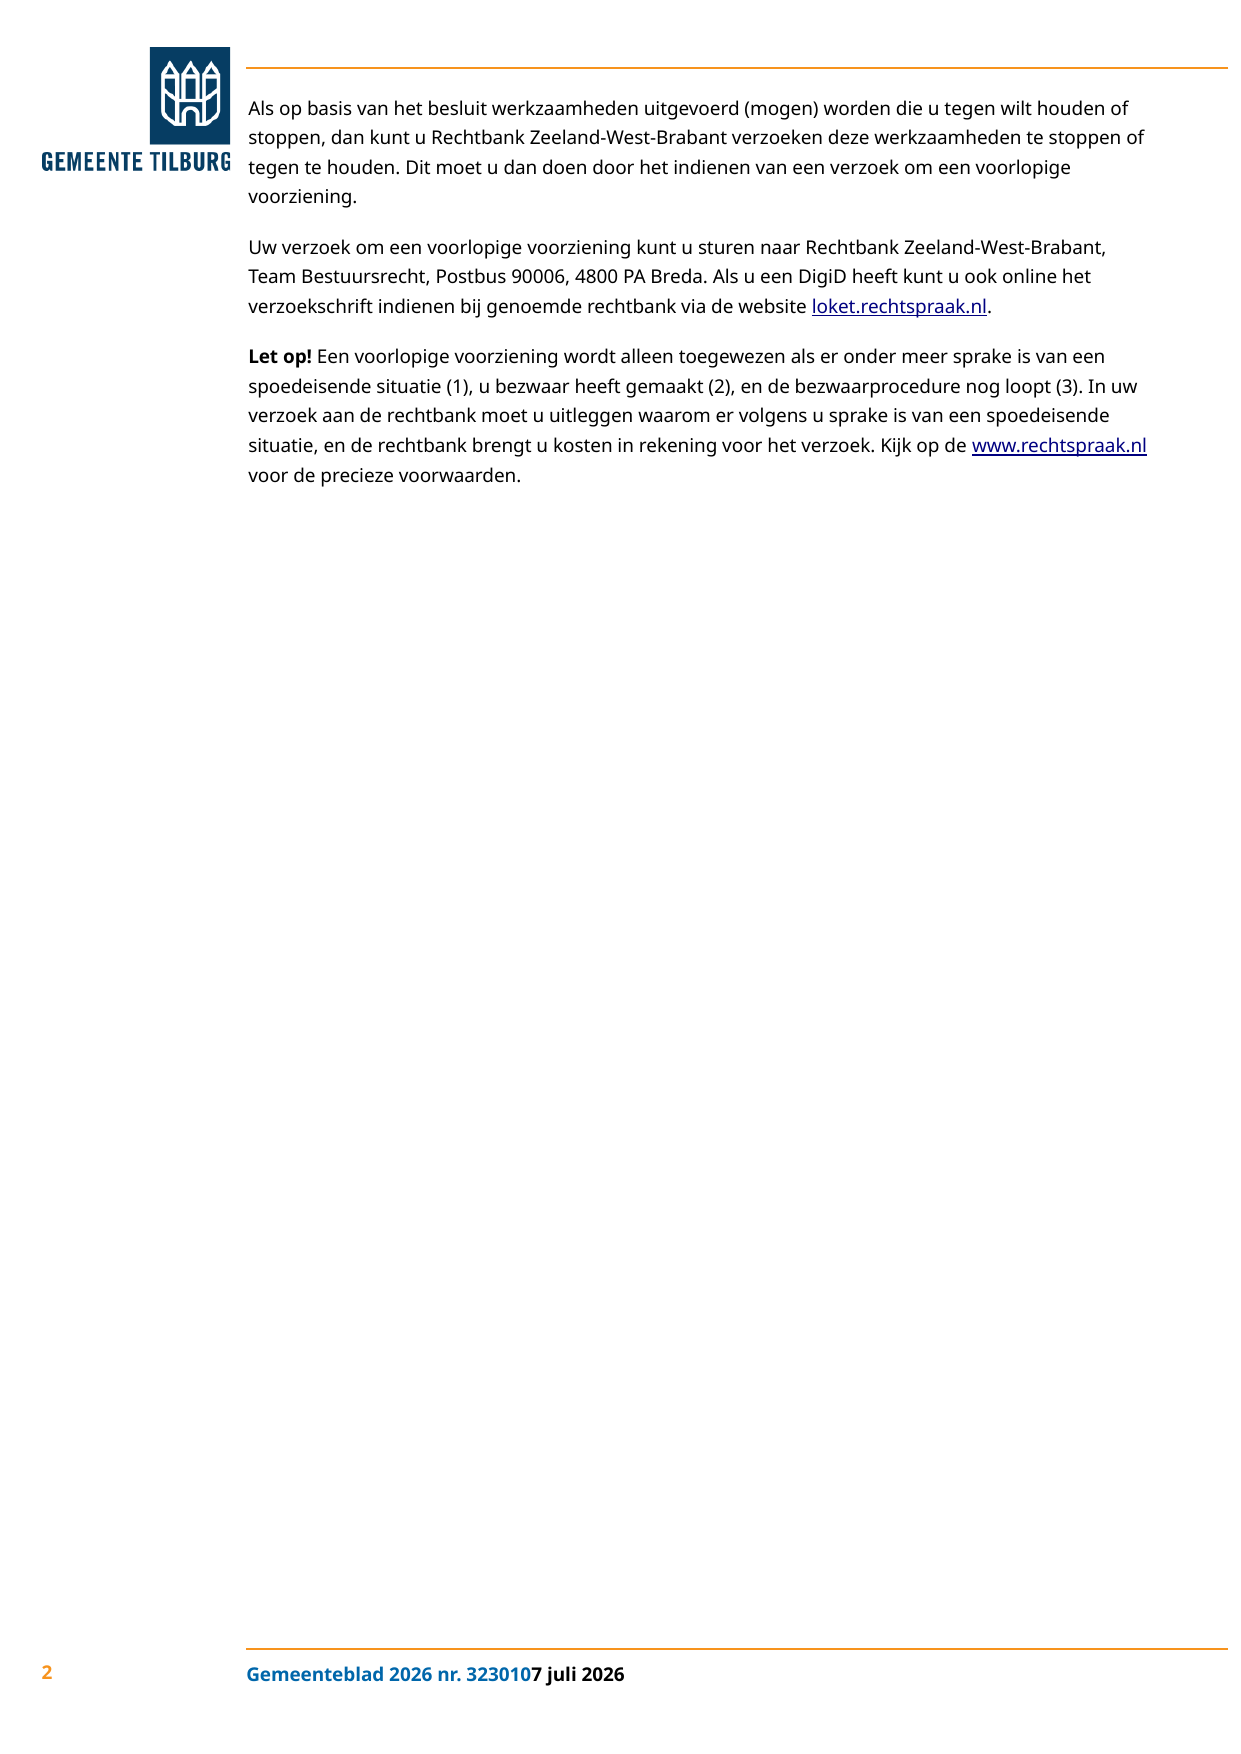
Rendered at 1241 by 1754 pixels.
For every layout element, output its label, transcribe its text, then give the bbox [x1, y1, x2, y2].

text Als op basis van het besluit werkzaamheden uitgevoerd (mogen) worden die u tegen wilt houden of stoppen, dan kunt u Rechtbank Zeeland-West-Brabant verzoeken deze werkzaamheden te stoppen of tegen te houden. Dit moet u dan doen door het indienen van een verzoek om een voorlopige voorziening. [248, 95, 1152, 209]
text Uw verzoek om een voorlopige voorziening kunt u sturen naar Rechtbank Zeeland-West-Brabant, Team Bestuursrecht, Postbus 90006, 4800 PA Breda. Als u een DigiD heeft kunt u ook online het verzoekschrift indienen bij genoemde rechtbank via de website loket.rechtspraak.nl. [248, 234, 1152, 319]
text Let op! Een voorlopige voorziening wordt alleen toegewezen als er onder meer sprake is van een spoedeisende situatie (1), u bezwaar heeft gemaakt (2), en de bezwaarprocedure nog loopt (3). In uw verzoek aan de rechtbank moet u uitleggen waarom er volgens u sprake is van een spoedeisende situatie, en de rechtbank brengt u kosten in rekening voor het verzoek. Kijk op de www.rechtspraak.nl voor de precieze voorwaarden. [248, 343, 1152, 488]
picture [41, 47, 231, 172]
